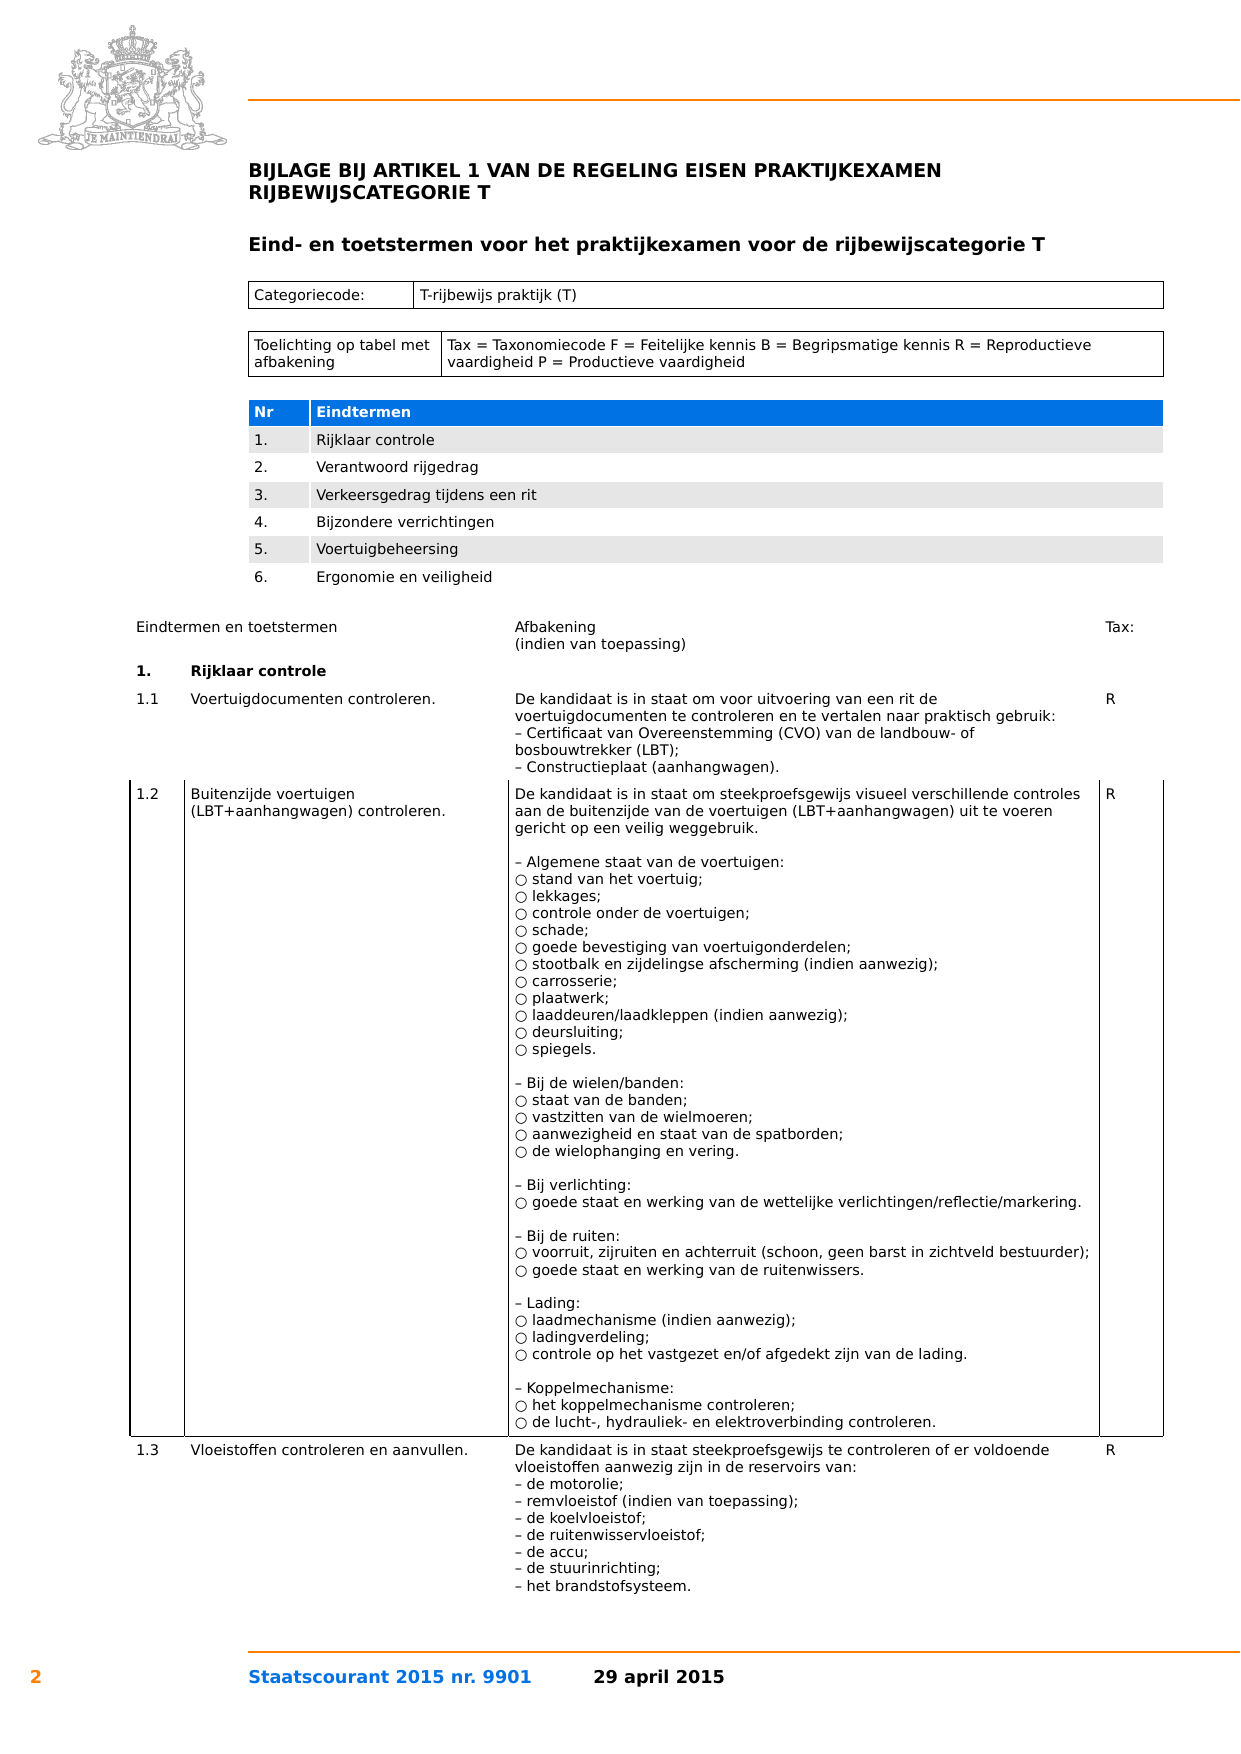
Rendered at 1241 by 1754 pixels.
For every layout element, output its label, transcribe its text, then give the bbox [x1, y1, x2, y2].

table_cell [185, 854, 508, 1058]
table_cell [509, 1363, 1099, 1380]
table_cell [185, 1058, 508, 1074]
table_cell 3. [249, 482, 309, 508]
table_cell 1.1 [131, 686, 184, 780]
table_cell [131, 837, 184, 854]
table_cell [185, 1176, 508, 1210]
table_cell [1100, 854, 1163, 1058]
table_cell 6. [249, 564, 309, 590]
table_cell R [1100, 1437, 1163, 1599]
subtitle Eind- en toetstermen voor het praktijkexamen voor de rijbewijscategorie T [248, 234, 1163, 256]
table_cell [185, 1075, 508, 1159]
table_header Tax = Taxonomiecode F = Feitelijke kennis B = Begripsmatige kennis R = Reproductieve vaardigheid P = Productieve vaardigheid [442, 332, 1163, 376]
table_cell [1100, 659, 1163, 685]
table_cell R [1100, 781, 1163, 837]
table_cell Ergonomie en veiligheid [311, 564, 1163, 590]
subtitle BIJLAGE BIJ ARTIKEL 1 VAN DE REGELING EISEN PRAKTIJKEXAMEN RIJBEWIJSCATEGORIE T [248, 160, 1163, 204]
table_header Eindtermen [311, 400, 1163, 426]
table_cell [509, 659, 1099, 685]
table_cell 1.3 [131, 1437, 184, 1599]
table_cell [131, 1380, 184, 1436]
table_cell – Bij verlichting: ○ goede staat en werking van de wettelijke verlichtingen/reflectie/markering. [509, 1176, 1099, 1210]
table_cell 2. [249, 454, 309, 481]
table_cell [131, 854, 184, 1058]
table_cell 1. [131, 659, 184, 685]
table_cell [131, 1278, 184, 1295]
table_cell Rijklaar controle [185, 659, 508, 685]
table_cell [1100, 1210, 1163, 1227]
table_cell Rijklaar controle [311, 427, 1163, 453]
table_cell Bijzondere verrichtingen [311, 509, 1163, 535]
table_cell [509, 1278, 1099, 1295]
table_cell – Bij de wielen/banden: ○ staat van de banden; ○ vastzitten van de wielmoeren; ○ aanwezigheid en staat van de spatborden; ○ de wielophanging en vering. [509, 1075, 1099, 1159]
table_cell [1100, 1058, 1163, 1074]
table_cell [185, 1363, 508, 1380]
table_cell [131, 1295, 184, 1363]
table_cell – Algemene staat van de voertuigen: ○ stand van het voertuig; ○ lekkages; ○ controle onder de voertuigen; ○ schade; ○ goede bevestiging van voertuigonderdelen; ○ stootbalk en zijdelingse afscherming (indien aanwezig); ○ carrosserie; ○ plaatwerk; ○ laaddeuren/laadkleppen (indien aanwezig); ○ deursluiting; ○ spiegels. [509, 854, 1099, 1058]
table_cell [185, 1278, 508, 1295]
table_cell [1100, 1176, 1163, 1210]
table_cell De kandidaat is in staat om steekproefsgewijs visueel verschillende controles aan de buitenzijde van de voertuigen (LBT+aanhangwagen) uit te voeren gericht op een veilig weggebruik. [509, 781, 1099, 837]
table_cell [185, 837, 508, 854]
table_cell [1100, 1380, 1163, 1436]
table_cell Buitenzijde voertuigen (LBT+aanhangwagen) controleren. [185, 781, 508, 837]
table_cell [1100, 1295, 1163, 1363]
table_cell [1100, 1363, 1163, 1380]
table_cell De kandidaat is in staat steekproefsgewijs te controleren of er voldoende vloeistoffen aanwezig zijn in de reservoirs van: – de motorolie; – remvloeistof (indien van toepassing); – de koelvloeistof; – de ruitenwisservloeistof; – de accu; – de stuurinrichting; – het brandstofsysteem. [509, 1437, 1099, 1599]
table_header T-rijbewijs praktijk (T) [414, 282, 1163, 308]
table_cell 1.2 [131, 781, 184, 837]
table_header Categoriecode: [249, 282, 413, 308]
table_cell [509, 1160, 1099, 1176]
table_cell [1100, 837, 1163, 854]
table_header Tax: [1100, 614, 1163, 657]
table_cell Voertuigdocumenten controleren. [185, 686, 508, 780]
table_cell [185, 1228, 508, 1278]
table_cell [131, 1160, 184, 1176]
table_cell [131, 1210, 184, 1227]
picture [38, 25, 227, 150]
table_cell Verkeersgedrag tijdens een rit [311, 482, 1163, 508]
table_cell [131, 1228, 184, 1278]
table_header Nr [249, 400, 309, 426]
table_cell – Lading: ○ laadmechanisme (indien aanwezig); ○ ladingverdeling; ○ controle op het vastgezet en/of afgedekt zijn van de lading. [509, 1295, 1099, 1363]
table_cell – Bij de ruiten: ○ voorruit, zijruiten en achterruit (schoon, geen barst in zichtveld bestuurder); ○ goede staat en werking van de ruitenwissers. [509, 1228, 1099, 1278]
table_cell Verantwoord rijgedrag [311, 454, 1163, 481]
table_cell [185, 1295, 508, 1363]
table_cell [1100, 1228, 1163, 1278]
table_cell [509, 837, 1099, 854]
table_cell [1100, 1075, 1163, 1159]
table_cell 5. [249, 536, 309, 563]
table_cell Vloeistoffen controleren en aanvullen. [185, 1437, 508, 1599]
table_cell [185, 1380, 508, 1436]
table_header Eindtermen en toetstermen [131, 614, 508, 657]
table_cell [131, 1075, 184, 1159]
table_cell [1100, 1160, 1163, 1176]
table_cell [1100, 1278, 1163, 1295]
table_header Toelichting op tabel met afbakening [249, 332, 441, 376]
table_cell [509, 1210, 1099, 1227]
table_cell R [1100, 686, 1163, 780]
table_cell 1. [249, 427, 309, 453]
table_cell – Koppelmechanisme: ○ het koppelmechanisme controleren; ○ de lucht-, hydrauliek- en elektroverbinding controleren. [509, 1380, 1099, 1436]
table_cell [131, 1363, 184, 1380]
table_header Afbakening (indien van toepassing) [509, 614, 1099, 657]
table_cell [131, 1058, 184, 1074]
table_cell De kandidaat is in staat om voor uitvoering van een rit de voertuigdocumenten te controleren en te vertalen naar praktisch gebruik: – Certificaat van Overeenstemming (CVO) van de landbouw- of bosbouwtrekker (LBT); – Constructieplaat (aanhangwagen). [509, 686, 1099, 780]
table_cell 4. [249, 509, 309, 535]
table_cell [509, 1058, 1099, 1074]
table_cell [185, 1210, 508, 1227]
table_cell [131, 1176, 184, 1210]
table_cell Voertuigbeheersing [311, 536, 1163, 563]
table_cell [185, 1160, 508, 1176]
